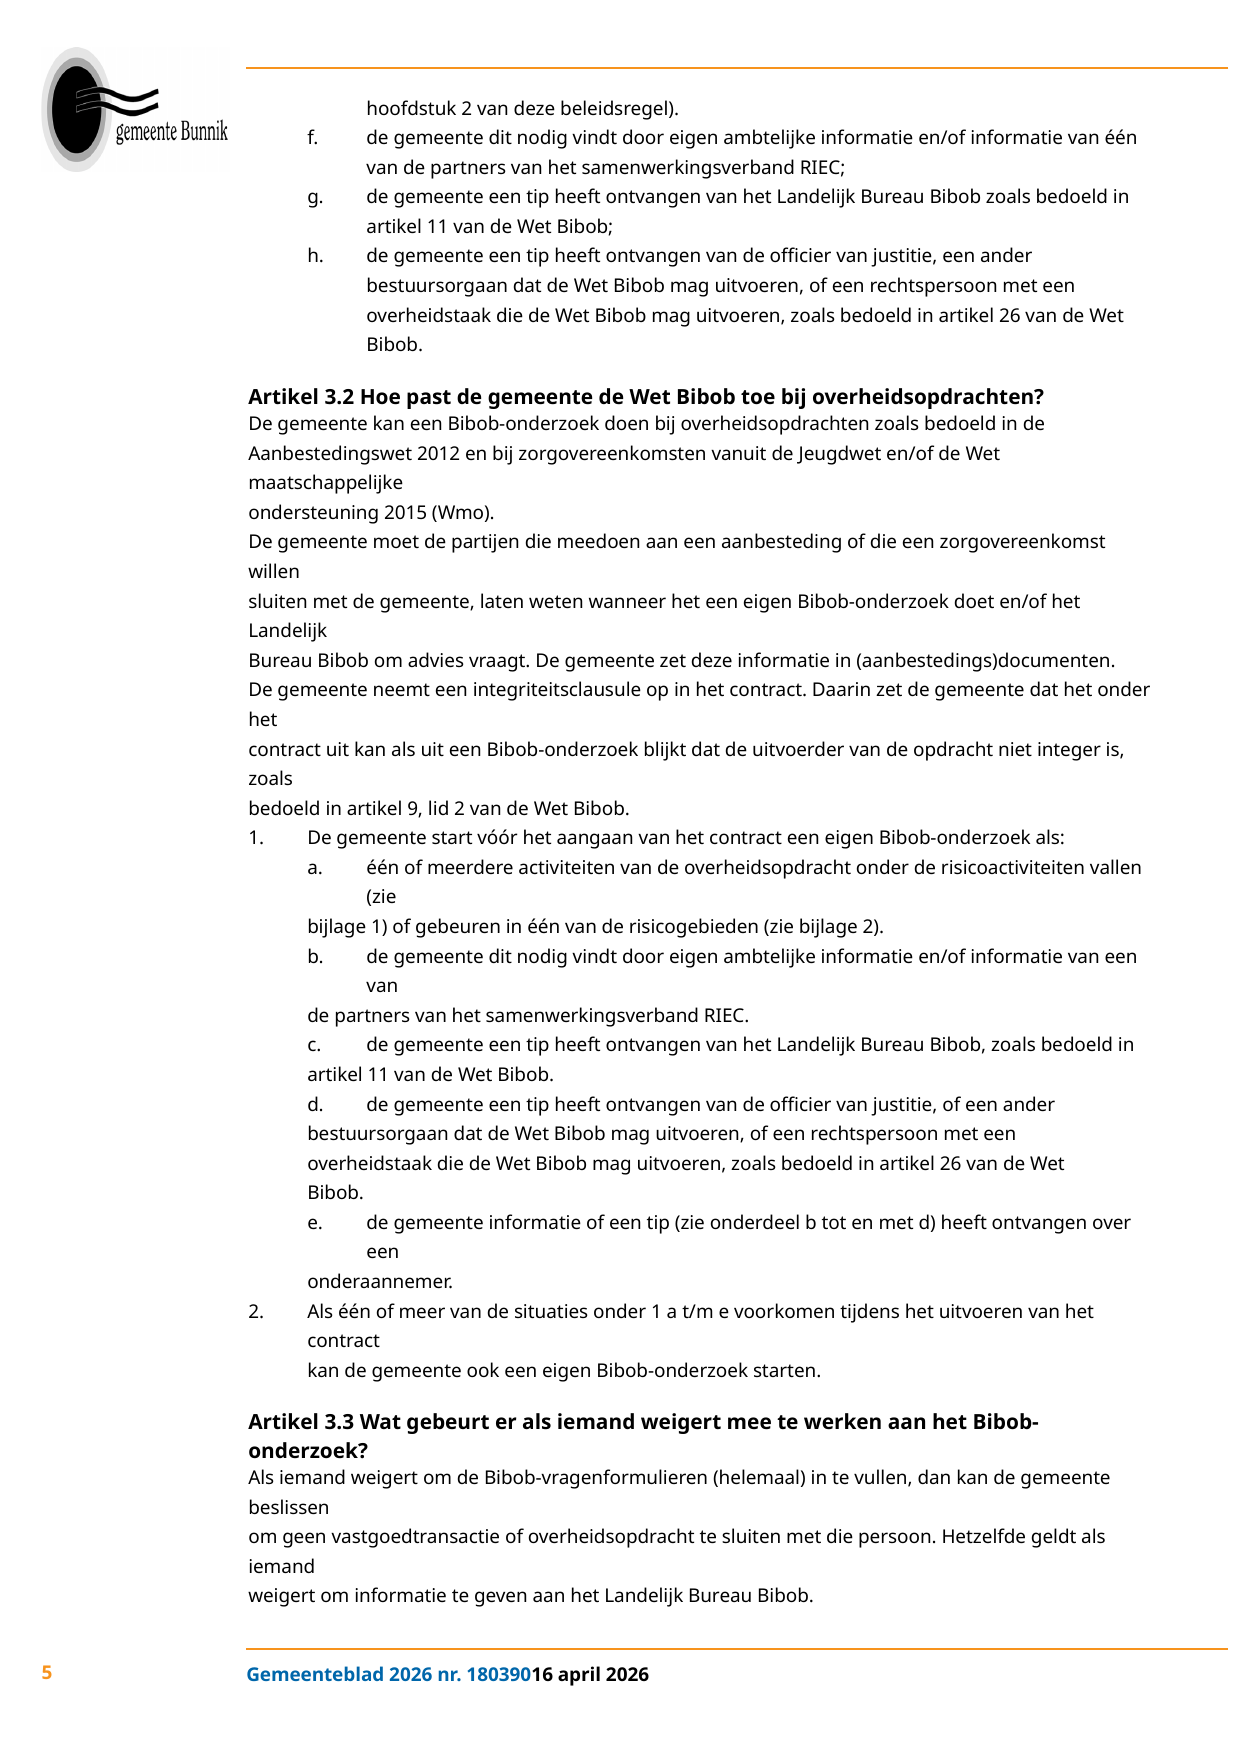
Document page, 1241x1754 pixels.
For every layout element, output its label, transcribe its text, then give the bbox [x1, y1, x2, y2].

list Bibob. [248, 1179, 1152, 1205]
list De gemeente start vóór het aangaan van het contract een eigen Bibob-onderzoek als: [248, 824, 1152, 850]
list de gemeente een tip heeft ontvangen van de officier van justitie, een ander bestuursorgaan dat de Wet Bibob mag uitvoeren, of een rechtspersoon met een overheidstaak die de Wet Bibob mag uitvoeren, zoals bedoeld in artikel 26 van de Wet Bibob. [307, 243, 1152, 357]
list de gemeente een tip heeft ontvangen van de officier van justitie, of een ander [307, 1091, 1152, 1116]
list de partners van het samenwerkingsverband RIEC. [248, 1002, 1152, 1028]
list bestuursorgaan dat de Wet Bibob mag uitvoeren, of een rechtspersoon met een [248, 1120, 1152, 1146]
text weigert om informatie te geven aan het Landelijk Bureau Bibob. [248, 1583, 1152, 1608]
list de gemeente informatie of een tip (zie onderdeel b tot en met d) heeft ontvangen over een [307, 1209, 1152, 1264]
text bedoeld in artikel 9, lid 2 van de Wet Bibob. [248, 795, 1152, 821]
list de gemeente dit nodig vindt door eigen ambtelijke informatie en/of informatie van een van [307, 943, 1152, 998]
list de gemeente dit nodig vindt door eigen ambtelijke informatie en/of informatie van één van de partners van het samenwerkingsverband RIEC; [307, 124, 1152, 180]
list hoofdstuk 2 van deze beleidsregel). [307, 95, 1152, 121]
list kan de gemeente ook een eigen Bibob-onderzoek starten. [248, 1357, 1152, 1383]
picture [41, 47, 231, 172]
text Als iemand weigert om de Bibob-vragenformulieren (helemaal) in te vullen, dan kan de gemeente beslissen [248, 1464, 1152, 1519]
text Bureau Bibob om advies vraagt. De gemeente zet deze informatie in (aanbestedings)documenten. [248, 647, 1152, 673]
list bijlage 1) of gebeuren in één van de risicogebieden (zie bijlage 2). [248, 913, 1152, 939]
list de gemeente een tip heeft ontvangen van het Landelijk Bureau Bibob zoals bedoeld in artikel 11 van de Wet Bibob; [307, 183, 1152, 239]
text De gemeente kan een Bibob-onderzoek doen bij overheidsopdrachten zoals bedoeld in de [248, 410, 1152, 436]
list onderaannemer. [248, 1268, 1152, 1294]
list één of meerdere activiteiten van de overheidsopdracht onder de risicoactiviteiten vallen (zie [307, 854, 1152, 909]
text Artikel 3.2 Hoe past de gemeente de Wet Bibob toe bij overheidsopdrachten? [248, 382, 1152, 410]
list artikel 11 van de Wet Bibob. [248, 1061, 1152, 1087]
text De gemeente neemt een integriteitsclausule op in het contract. Daarin zet de gemeente dat het onder het [248, 677, 1152, 732]
list Als één of meer van de situaties onder 1 a t/m e voorkomen tijdens het uitvoeren van het contract [248, 1298, 1152, 1353]
text Aanbestedingswet 2012 en bij zorgovereenkomsten vanuit de Jeugdwet en/of de Wet maatschappelijke [248, 440, 1152, 495]
text contract uit kan als uit een Bibob-onderzoek blijkt dat de uitvoerder van de opdracht niet integer is, zoals [248, 736, 1152, 791]
text sluiten met de gemeente, laten weten wanneer het een eigen Bibob-onderzoek doet en/of het Landelijk [248, 588, 1152, 643]
text De gemeente moet de partijen die meedoen aan een aanbesteding of die een zorgovereenkomst willen [248, 529, 1152, 584]
list overheidstaak die de Wet Bibob mag uitvoeren, zoals bedoeld in artikel 26 van de Wet [248, 1150, 1152, 1176]
text ondersteuning 2015 (Wmo). [248, 499, 1152, 525]
text Artikel 3.3 Wat gebeurt er als iemand weigert mee te werken aan het Bibob-onderzoek? [248, 1407, 1152, 1464]
text om geen vastgoedtransactie of overheidsopdracht te sluiten met die persoon. Hetzelfde geldt als iemand [248, 1523, 1152, 1579]
list de gemeente een tip heeft ontvangen van het Landelijk Bureau Bibob, zoals bedoeld in [307, 1032, 1152, 1057]
